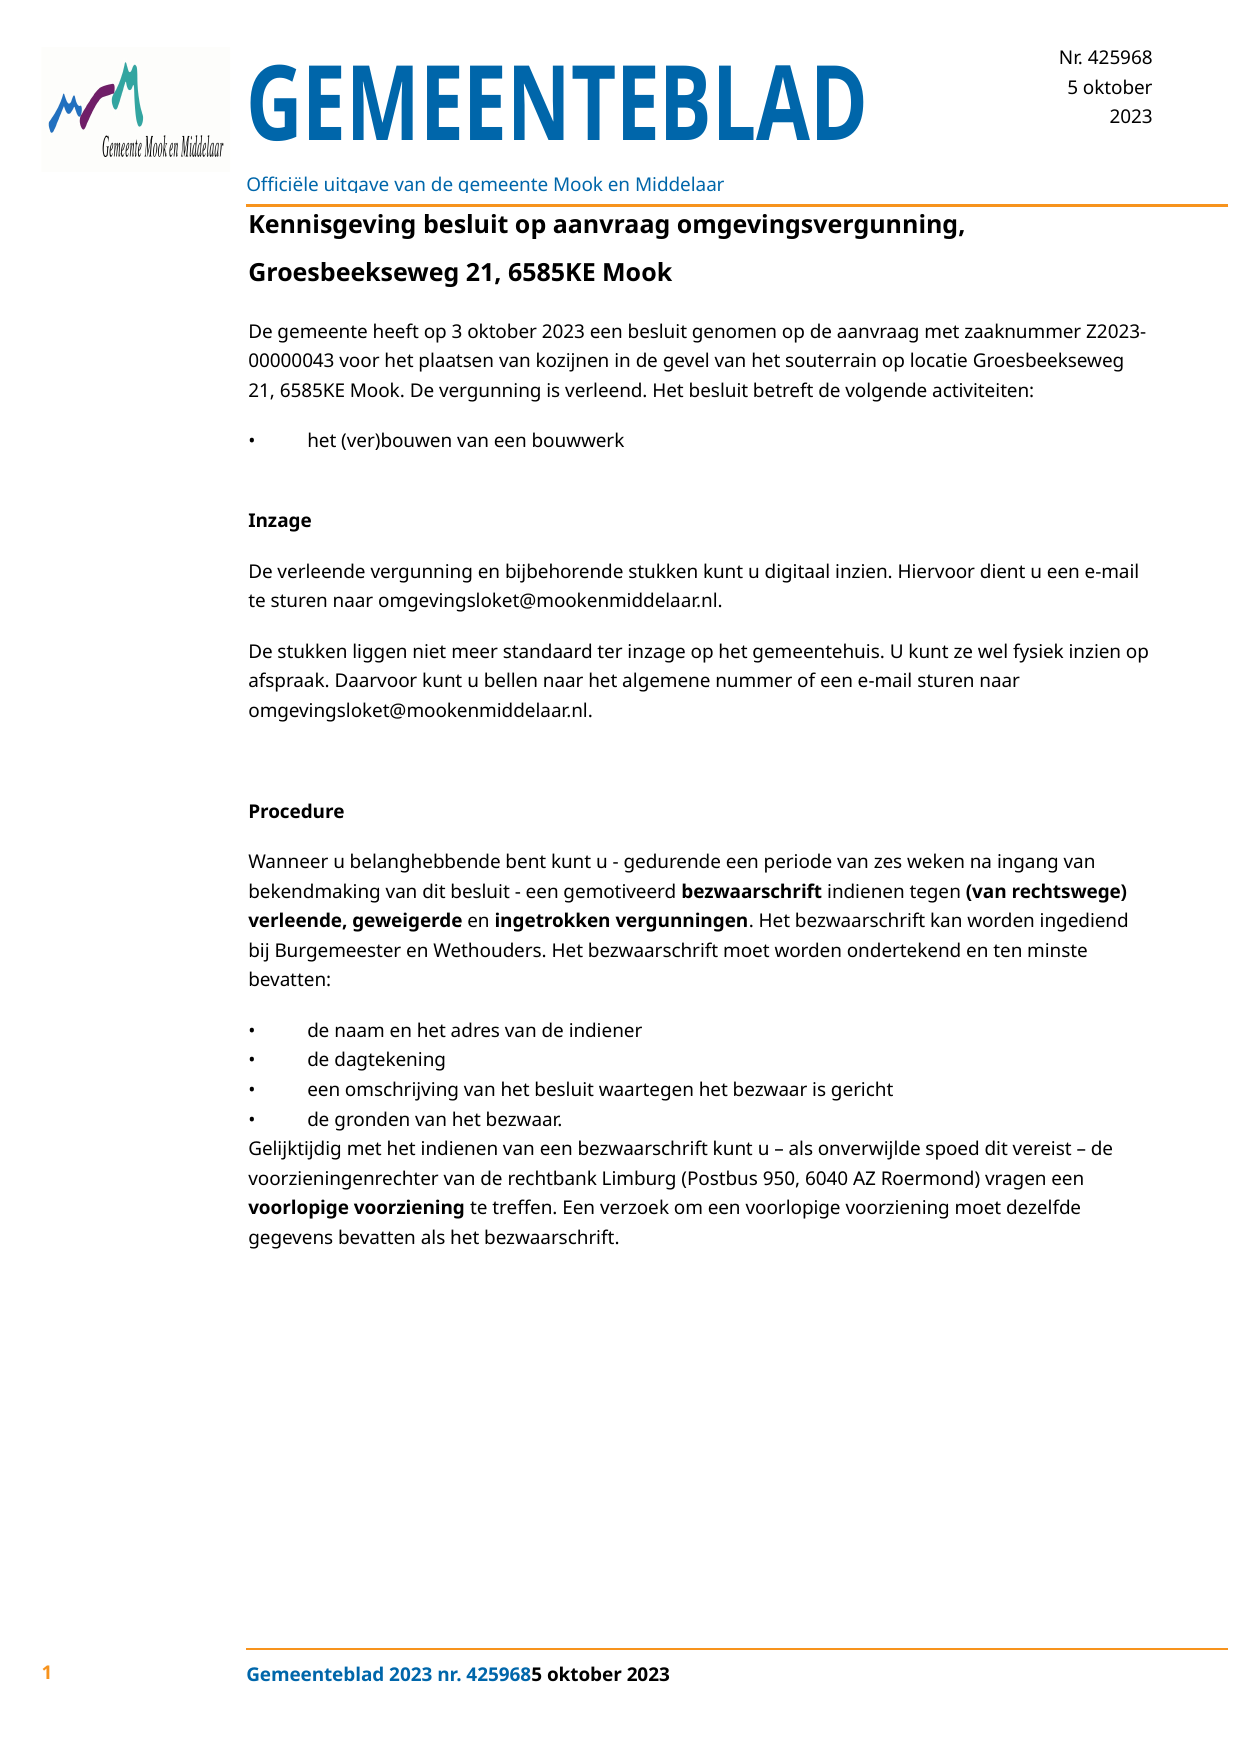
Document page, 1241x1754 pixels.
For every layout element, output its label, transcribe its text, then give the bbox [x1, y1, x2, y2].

picture [41, 47, 231, 172]
text Inzage [248, 507, 1152, 533]
list een omschrijving van het besluit waartegen het bezwaar is gericht [248, 1076, 1152, 1102]
list de naam en het adres van de indiener [248, 1017, 1152, 1043]
text Kennisgeving besluit op aanvraag omgevingsvergunning, Groesbeekseweg 21, 6585KE Mook [248, 207, 1152, 288]
text De verleende vergunning en bijbehorende stukken kunt u digitaal inzien. Hiervoor dient u een e-mail te sturen naar omgevingsloket@mookenmiddelaar.nl. [248, 558, 1152, 613]
text Procedure [248, 798, 1152, 824]
text Wanneer u belanghebbende bent kunt u - gedurende een periode van zes weken na ingang van bekendmaking van dit besluit - een gemotiveerd bezwaarschrift indienen tegen (van rechtswege) verleende, geweigerde en ingetrokken vergunningen. Het bezwaarschrift kan worden ingediend bij Burgemeester en Wethouders. Het bezwaarschrift moet worden ondertekend en ten minste bevatten: [248, 848, 1152, 992]
text De gemeente heeft op 3 oktober 2023 een besluit genomen op de aanvraag met zaaknummer Z2023-00000043 voor het plaatsen van kozijnen in de gevel van het souterrain op locatie Groesbeekseweg 21, 6585KE Mook. De vergunning is verleend. Het besluit betreft de volgende activiteiten: [248, 318, 1152, 403]
list de gronden van het bezwaar. [248, 1106, 1152, 1132]
list de dagtekening [248, 1047, 1152, 1072]
text De stukken liggen niet meer standaard ter inzage op het gemeentehuis. U kunt ze wel fysiek inzien op afspraak. Daarvoor kunt u bellen naar het algemene nummer of een e-mail sturen naar omgevingsloket@mookenmiddelaar.nl. [248, 638, 1152, 723]
text Gelijktijdig met het indienen van een bezwaarschrift kunt u – als onverwijlde spoed dit vereist – de voorzieningenrechter van de rechtbank Limburg (Postbus 950, 6040 AZ Roermond) vragen een voorlopige voorziening te treffen. Een verzoek om een voorlopige voorziening moet dezelfde gegevens bevatten als het bezwaarschrift. [248, 1135, 1152, 1250]
list het (ver)bouwen van een bouwwerk [248, 427, 1152, 453]
